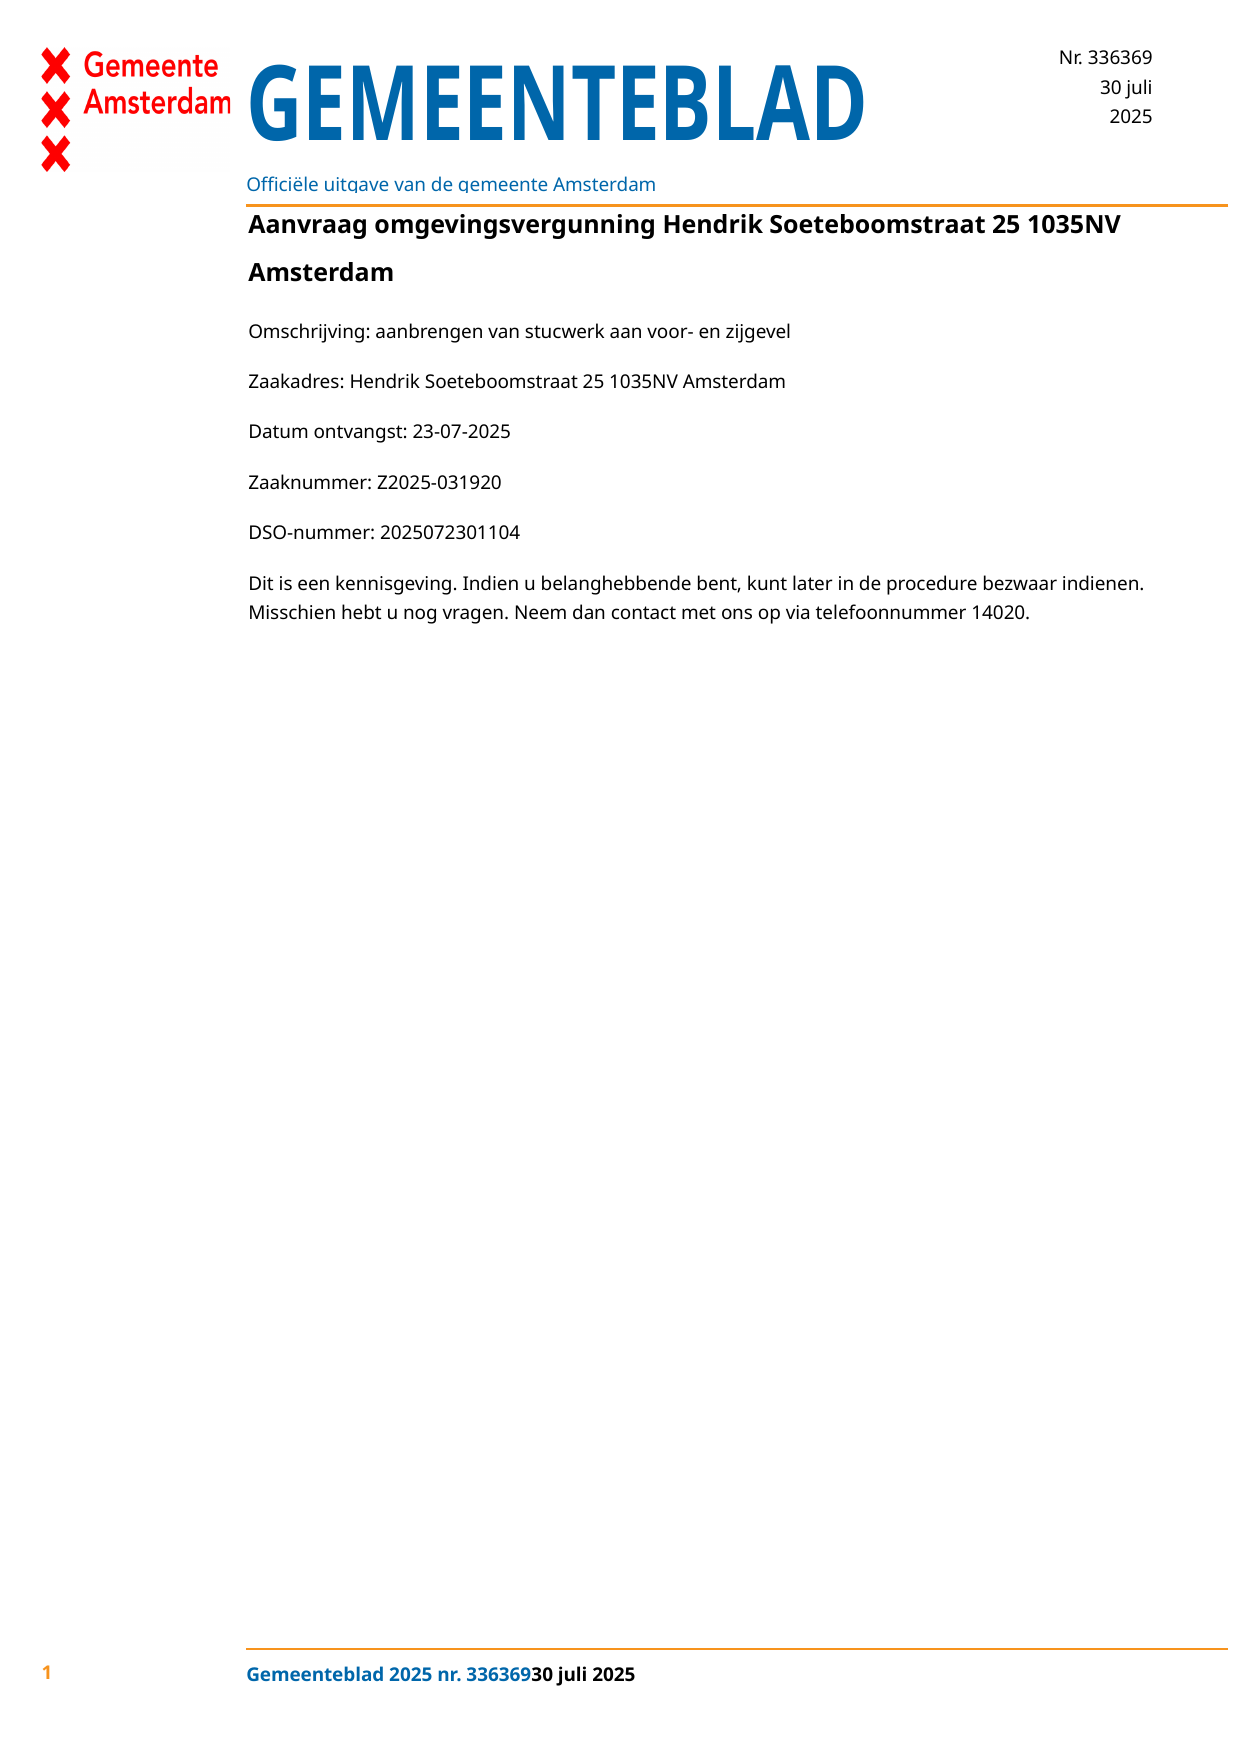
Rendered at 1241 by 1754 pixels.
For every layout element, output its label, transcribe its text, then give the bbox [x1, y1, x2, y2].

text DSO-nummer: 2025072301104 [248, 519, 1152, 545]
picture [41, 47, 231, 172]
text Datum ontvangst: 23-07-2025 [248, 419, 1152, 444]
text Zaaknummer: Z2025-031920 [248, 469, 1152, 495]
text Dit is een kennisgeving. Indien u belanghebbende bent, kunt later in de procedure bezwaar indienen. Misschien hebt u nog vragen. Neem dan contact met ons op via telefoonnummer 14020. [248, 570, 1152, 625]
text Aanvraag omgevingsvergunning Hendrik Soeteboomstraat 25 1035NV Amsterdam [248, 207, 1152, 288]
text Zaakadres: Hendrik Soeteboomstraat 25 1035NV Amsterdam [248, 368, 1152, 394]
text Omschrijving: aanbrengen van stucwerk aan voor- en zijgevel [248, 318, 1152, 344]
